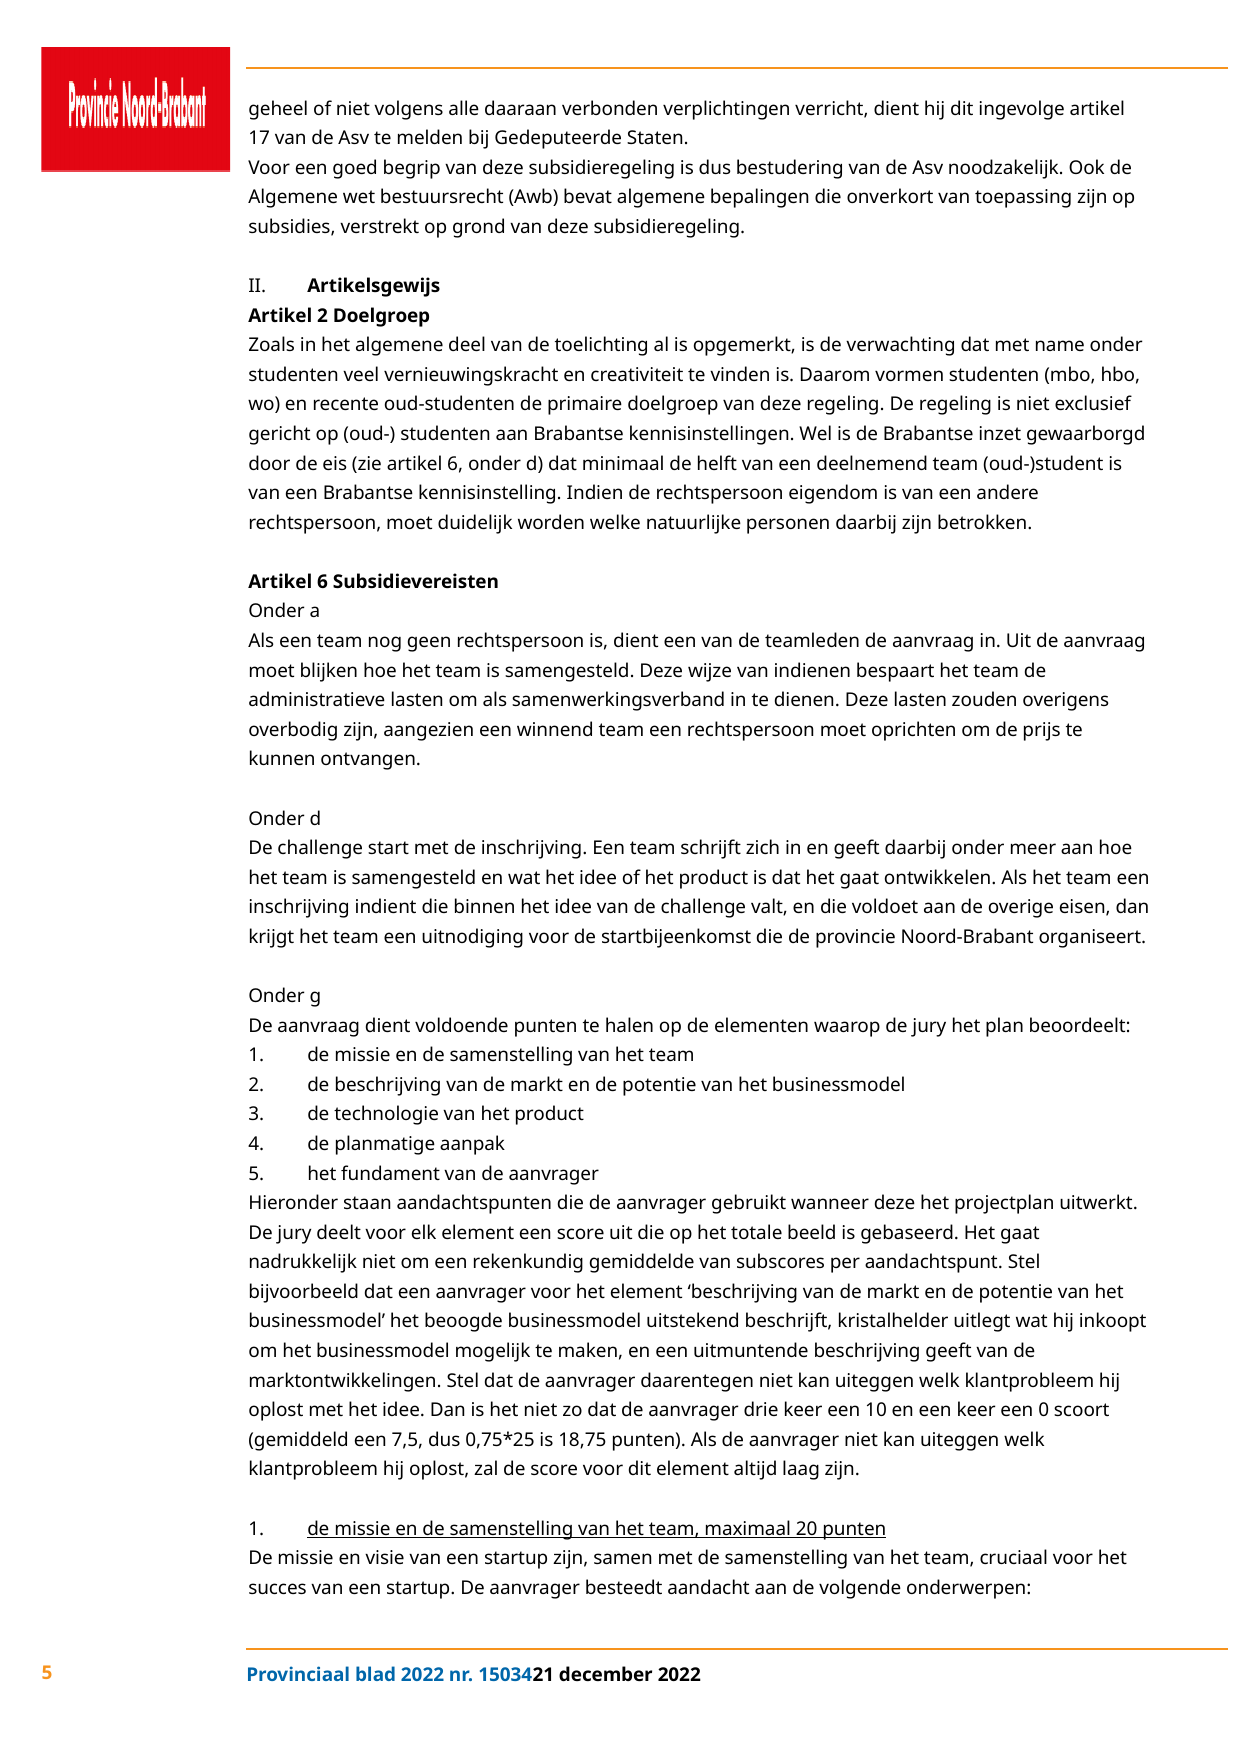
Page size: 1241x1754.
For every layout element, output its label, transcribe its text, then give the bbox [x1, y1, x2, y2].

text Onder g [248, 982, 1152, 1008]
list de technologie van het product [248, 1101, 1152, 1126]
list de missie en de samenstelling van het team [248, 1041, 1152, 1067]
text Onder d [248, 805, 1152, 831]
text De challenge start met de inschrijving. Een team schrijft zich in en geeft daarbij onder meer aan hoe het team is samengesteld en wat het idee of het product is dat het gaat ontwikkelen. Als het team een inschrijving indient die binnen het idee van de challenge valt, en die voldoet aan de overige eisen, dan krijgt het team een uitnodiging voor de startbijeenkomst die de provincie Noord-Brabant organiseert. [248, 834, 1152, 949]
list de missie en de samenstelling van het team, maximaal 20 punten [248, 1515, 1152, 1541]
text Artikel 6 Subsidievereisten [248, 568, 1152, 594]
text Artikel 2 Doelgroep [248, 302, 1152, 328]
picture [41, 47, 231, 172]
text Onder a [248, 598, 1152, 623]
text Zoals in het algemene deel van de toelichting al is opgemerkt, is de verwachting dat met name onder studenten veel vernieuwingskracht en creativiteit te vinden is. Daarom vormen studenten (mbo, hbo, wo) en recente oud-studenten de primaire doelgroep van deze regeling. De regeling is niet exclusief gericht op (oud-) studenten aan Brabantse kennisinstellingen. Wel is de Brabantse inzet gewaarborgd door de eis (zie artikel 6, onder d) dat minimaal de helft van een deelnemend team (oud-)student is van een Brabantse kennisinstelling. Indien de rechtspersoon eigendom is van een andere rechtspersoon, moet duidelijk worden welke natuurlijke personen daarbij zijn betrokken. [248, 331, 1152, 535]
list de beschrijving van de markt en de potentie van het businessmodel [248, 1071, 1152, 1097]
text geheel of niet volgens alle daaraan verbonden verplichtingen verricht, dient hij dit ingevolge artikel 17 van de Asv te melden bij Gedeputeerde Staten. [248, 95, 1152, 150]
list de planmatige aanpak [248, 1130, 1152, 1156]
text De missie en visie van een startup zijn, samen met de samenstelling van het team, cruciaal voor het succes van een startup. De aanvrager besteedt aandacht aan de volgende onderwerpen: [248, 1544, 1152, 1600]
text Voor een goed begrip van deze subsidieregeling is dus bestudering van de Asv noodzakelijk. Ook de Algemene wet bestuursrecht (Awb) bevat algemene bepalingen die onverkort van toepassing zijn op subsidies, verstrekt op grond van deze subsidieregeling. [248, 154, 1152, 239]
text De aanvraag dient voldoende punten te halen op de elementen waarop de jury het plan beoordeelt: [248, 1012, 1152, 1038]
text Als een team nog geen rechtspersoon is, dient een van de teamleden de aanvraag in. Uit de aanvraag moet blijken hoe het team is samengesteld. Deze wijze van indienen bespaart het team de administratieve lasten om als samenwerkingsverband in te dienen. Deze lasten zouden overigens overbodig zijn, aangezien een winnend team een rechtspersoon moet oprichten om de prijs te kunnen ontvangen. [248, 627, 1152, 771]
text Hieronder staan aandachtspunten die de aanvrager gebruikt wanneer deze het projectplan uitwerkt. De jury deelt voor elk element een score uit die op het totale beeld is gebaseerd. Het gaat nadrukkelijk niet om een rekenkundig gemiddelde van subscores per aandachtspunt. Stel bijvoorbeeld dat een aanvrager voor het element ‘beschrijving van de markt en de potentie van het businessmodel’ het beoogde businessmodel uitstekend beschrijft, kristalhelder uitlegt wat hij inkoopt om het businessmodel mogelijk te maken, en een uitmuntende beschrijving geeft van de marktontwikkelingen. Stel dat de aanvrager daarentegen niet kan uiteggen welk klantprobleem hij oplost met het idee. Dan is het niet zo dat de aanvrager drie keer een 10 en een keer een 0 scoort (gemiddeld een 7,5, dus 0,75*25 is 18,75 punten). Als de aanvrager niet kan uiteggen welk klantprobleem hij oplost, zal de score voor dit element altijd laag zijn. [248, 1189, 1152, 1481]
list Artikelsgewijs [248, 272, 1152, 298]
list het fundament van de aanvrager [248, 1160, 1152, 1186]
